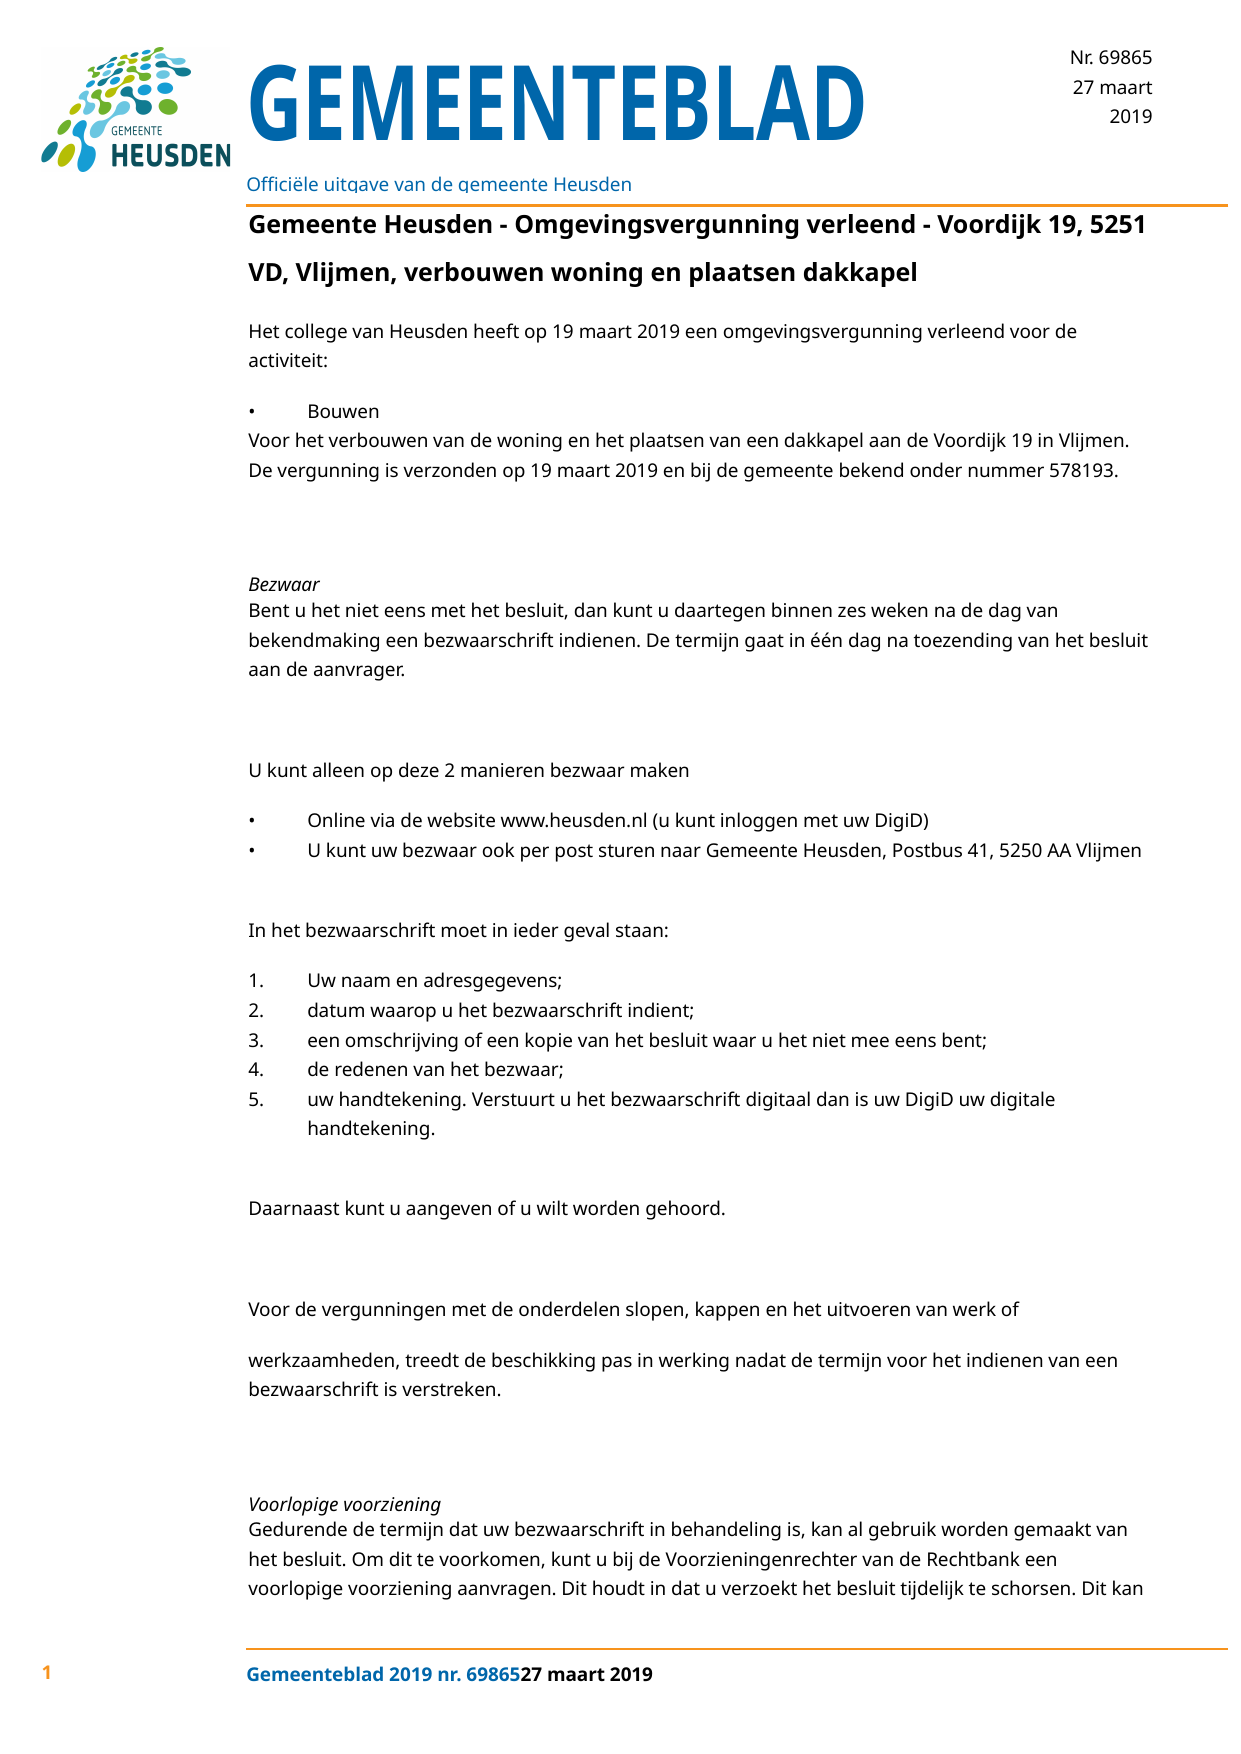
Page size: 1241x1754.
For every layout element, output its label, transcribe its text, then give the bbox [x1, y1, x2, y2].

text Gemeente Heusden - Omgevingsvergunning verleend - Voordijk 19, 5251 VD, Vlijmen, verbouwen woning en plaatsen dakkapel [248, 207, 1152, 288]
text werkzaamheden, treedt de beschikking pas in werking nadat de termijn voor het indienen van een bezwaarschrift is verstreken. [248, 1347, 1152, 1402]
text Voorlopige voorziening [248, 1491, 1152, 1516]
list een omschrijving of een kopie van het besluit waar u het niet mee eens bent; [248, 1027, 1152, 1052]
list U kunt uw bezwaar ook per post sturen naar Gemeente Heusden, Postbus 41, 5250 AA Vlijmen [248, 837, 1152, 863]
text Bezwaar [248, 571, 1152, 597]
picture [41, 47, 231, 172]
text Daarnaast kunt u aangeven of u wilt worden gehoord. [248, 1196, 1152, 1221]
list Bouwen [248, 398, 1152, 424]
text U kunt alleen op deze 2 manieren bezwaar maken [248, 757, 1152, 783]
list datum waarop u het bezwaarschrift indient; [248, 997, 1152, 1023]
list Uw naam en adresgegevens; [248, 968, 1152, 993]
text Het college van Heusden heeft op 19 maart 2019 een omgevingsvergunning verleend voor de activiteit: [248, 318, 1152, 373]
text Bent u het niet eens met het besluit, dan kunt u daartegen binnen zes weken na de dag van bekendmaking een bezwaarschrift indienen. De termijn gaat in één dag na toezending van het besluit aan de aanvrager. [248, 597, 1152, 682]
list uw handtekening. Verstuurt u het bezwaarschrift digitaal dan is uw DigiD uw digitale handtekening. [248, 1086, 1152, 1141]
text Voor het verbouwen van de woning en het plaatsen van een dakkapel aan de Voordijk 19 in Vlijmen. De vergunning is verzonden op 19 maart 2019 en bij de gemeente bekend onder nummer 578193. [248, 427, 1152, 483]
text In het bezwaarschrift moet in ieder geval staan: [248, 917, 1152, 943]
list Online via de website www.heusden.nl (u kunt inloggen met uw DigiD) [248, 808, 1152, 833]
text Voor de vergunningen met de onderdelen slopen, kappen en het uitvoeren van werk of [248, 1296, 1152, 1322]
list de redenen van het bezwaar; [248, 1056, 1152, 1082]
text Gedurende de termijn dat uw bezwaarschrift in behandeling is, kan al gebruik worden gemaakt van het besluit. Om dit te voorkomen, kunt u bij de Voorzieningenrechter van de Rechtbank een voorlopige voorziening aanvragen. Dit houdt in dat u verzoekt het besluit tijdelijk te schorsen. Dit kan [248, 1516, 1152, 1601]
